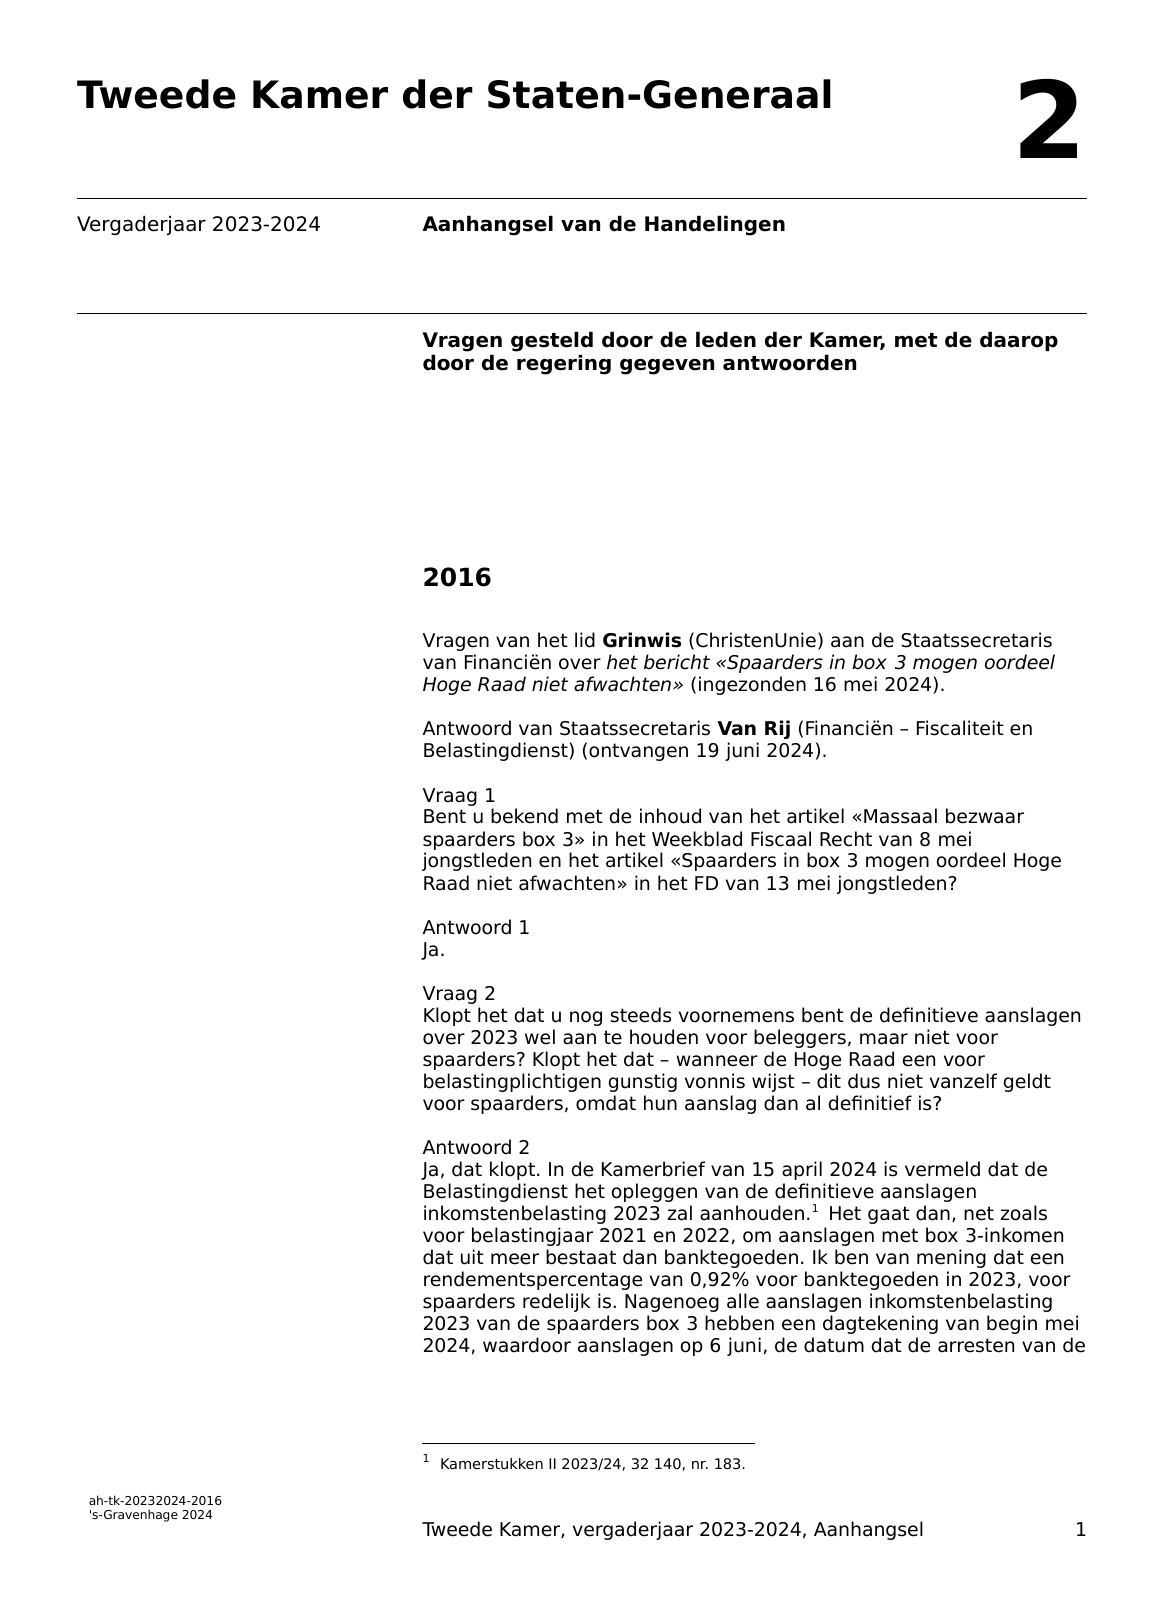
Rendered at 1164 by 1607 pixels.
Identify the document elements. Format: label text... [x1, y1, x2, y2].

text Vraag 1 [422, 784, 1087, 806]
table_cell Aanhangsel van de Handelingen [422, 199, 1087, 313]
table_cell [77, 314, 422, 375]
text Vraag 2 [422, 983, 1087, 1005]
text Antwoord 1 [422, 917, 1087, 938]
text Kamerstukken II 2023/24, 32 140, nr. 183. [422, 1452, 1087, 1474]
text Antwoord 2 [422, 1137, 1087, 1159]
table_header Tweede Kamer der Staten-Generaal [77, 59, 886, 198]
text 2016 [422, 563, 1087, 592]
text Klopt het dat u nog steeds voornemens bent de definitieve aanslagen over 2023 wel aan te houden voor beleggers, maar niet voor spaarders? Klopt het dat – wanneer de Hoge Raad een voor belastingplichtigen gunstig vonnis wijst – dit dus niet vanzelf geldt voor spaarders, omdat hun aanslag dan al definitief is? [422, 1005, 1087, 1114]
text Antwoord van Staatssecretaris Van Rij (Financiën – Fiscaliteit en Belastingdienst) (ontvangen 19 juni 2024). [422, 718, 1087, 762]
text Vragen van het lid Grinwis (ChristenUnie) aan de Staatssecretaris van Financiën over het bericht «Spaarders in box 3 mogen oordeel Hoge Raad niet afwachten» (ingezonden 16 mei 2024). [422, 630, 1087, 696]
text Ja, dat klopt. In de Kamerbrief van 15 april 2024 is vermeld dat de Belastingdienst het opleggen van de definitieve aanslagen inkomstenbelasting 2023 zal aanhouden. Het gaat dan, net zoals voor belastingjaar 2021 en 2022, om aanslagen met box 3-inkomen dat uit meer bestaat dan banktegoeden. Ik ben van mening dat een rendementspercentage van 0,92% voor banktegoeden in 2023, voor spaarders redelijk is. Nagenoeg alle aanslagen inkomstenbelasting 2023 van de spaarders box 3 hebben een dagtekening van begin mei 2024, waardoor aanslagen op 6 juni, de datum dat de arresten van de [422, 1159, 1087, 1357]
text Ja. [422, 938, 1087, 961]
table_cell Vragen gesteld door de leden der Kamer, met de daarop door de regering gegeven antwoorden [422, 314, 1087, 375]
text Bent u bekend met de inhoud van het artikel «Massaal bezwaar spaarders box 3» in het Weekblad Fiscaal Recht van 8 mei jongstleden en het artikel «Spaarders in box 3 mogen oordeel Hoge Raad niet afwachten» in het FD van 13 mei jongstleden? [422, 806, 1087, 894]
table_header 2 [886, 59, 1087, 198]
text 's-Gravenhage 2024 [88, 1508, 323, 1522]
table_cell Vergaderjaar 2023-2024 [77, 199, 422, 313]
text ah-tk-20232024-2016 [88, 1494, 323, 1508]
